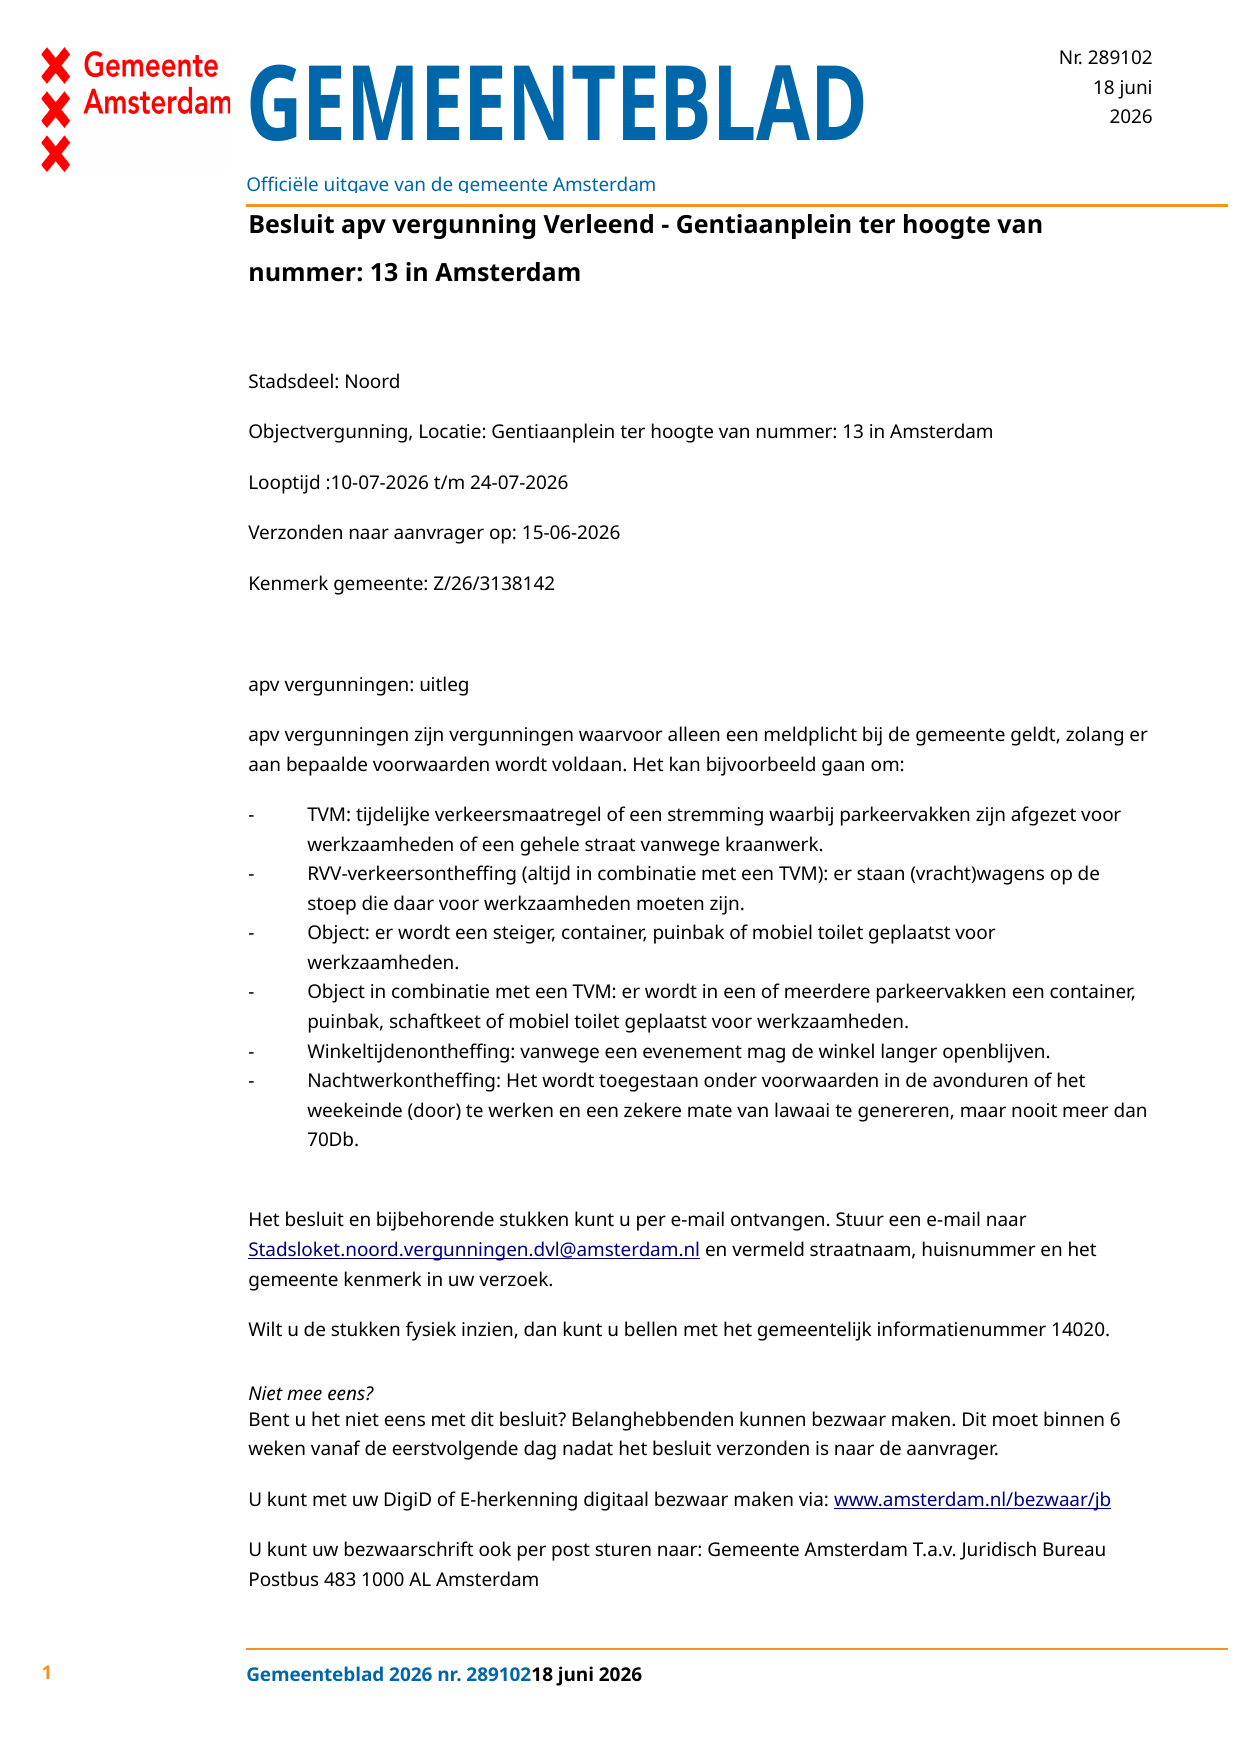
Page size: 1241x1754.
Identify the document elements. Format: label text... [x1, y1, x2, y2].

picture [41, 47, 231, 172]
list Object in combinatie met een TVM: er wordt in een of meerdere parkeervakken een container, puinbak, schaftkeet of mobiel toilet geplaatst voor werkzaamheden. [248, 979, 1152, 1034]
text apv vergunningen zijn vergunningen waarvoor alleen een meldplicht bij de gemeente geldt, zolang er aan bepaalde voorwaarden wordt voldaan. Het kan bijvoorbeeld gaan om: [248, 721, 1152, 777]
text Besluit apv vergunning Verleend - Gentiaanplein ter hoogte van nummer: 13 in Amsterdam [248, 207, 1152, 288]
text Verzonden naar aanvrager op: 15-06-2026 [248, 519, 1152, 545]
text Stadsdeel: Noord [248, 368, 1152, 394]
text Looptijd :10-07-2026 t/m 24-07-2026 [248, 469, 1152, 495]
list Winkeltijdenontheffing: vanwege een evenement mag de winkel langer openblijven. [248, 1038, 1152, 1064]
text Niet mee eens? [248, 1380, 1152, 1406]
text Wilt u de stukken fysiek inzien, dan kunt u bellen met het gemeentelijk informatienummer 14020. [248, 1316, 1152, 1342]
text Kenmerk gemeente: Z/26/3138142 [248, 570, 1152, 596]
list Nachtwerkontheffing: Het wordt toegestaan onder voorwaarden in de avonduren of het weekeinde (door) te werken en een zekere mate van lawaai te genereren, maar nooit meer dan 70Db. [248, 1067, 1152, 1152]
list RVV-verkeersontheffing (altijd in combinatie met een TVM): er staan (vracht)wagens op de stoep die daar voor werkzaamheden moeten zijn. [248, 860, 1152, 916]
text Objectvergunning, Locatie: Gentiaanplein ter hoogte van nummer: 13 in Amsterdam [248, 419, 1152, 444]
text U kunt met uw DigiD of E-herkenning digitaal bezwaar maken via: www.amsterdam.nl/bezwaar/jb [248, 1486, 1152, 1512]
text Bent u het niet eens met dit besluit? Belanghebbenden kunnen bezwaar maken. Dit moet binnen 6 weken vanaf de eerstvolgende dag nadat het besluit verzonden is naar de aanvrager. [248, 1406, 1152, 1461]
text apv vergunningen: uitleg [248, 671, 1152, 697]
list TVM: tijdelijke verkeersmaatregel of een stremming waarbij parkeervakken zijn afgezet voor werkzaamheden of een gehele straat vanwege kraanwerk. [248, 801, 1152, 857]
text U kunt uw bezwaarschrift ook per post sturen naar: Gemeente Amsterdam T.a.v. Juridisch Bureau Postbus 483 1000 AL Amsterdam [248, 1536, 1152, 1592]
list Object: er wordt een steiger, container, puinbak of mobiel toilet geplaatst voor werkzaamheden. [248, 919, 1152, 975]
text Het besluit en bijbehorende stukken kunt u per e-mail ontvangen. Stuur een e-mail naar Stadsloket.noord.vergunningen.dvl@amsterdam.nl en vermeld straatnaam, huisnummer en het gemeente kenmerk in uw verzoek. [248, 1207, 1152, 1292]
